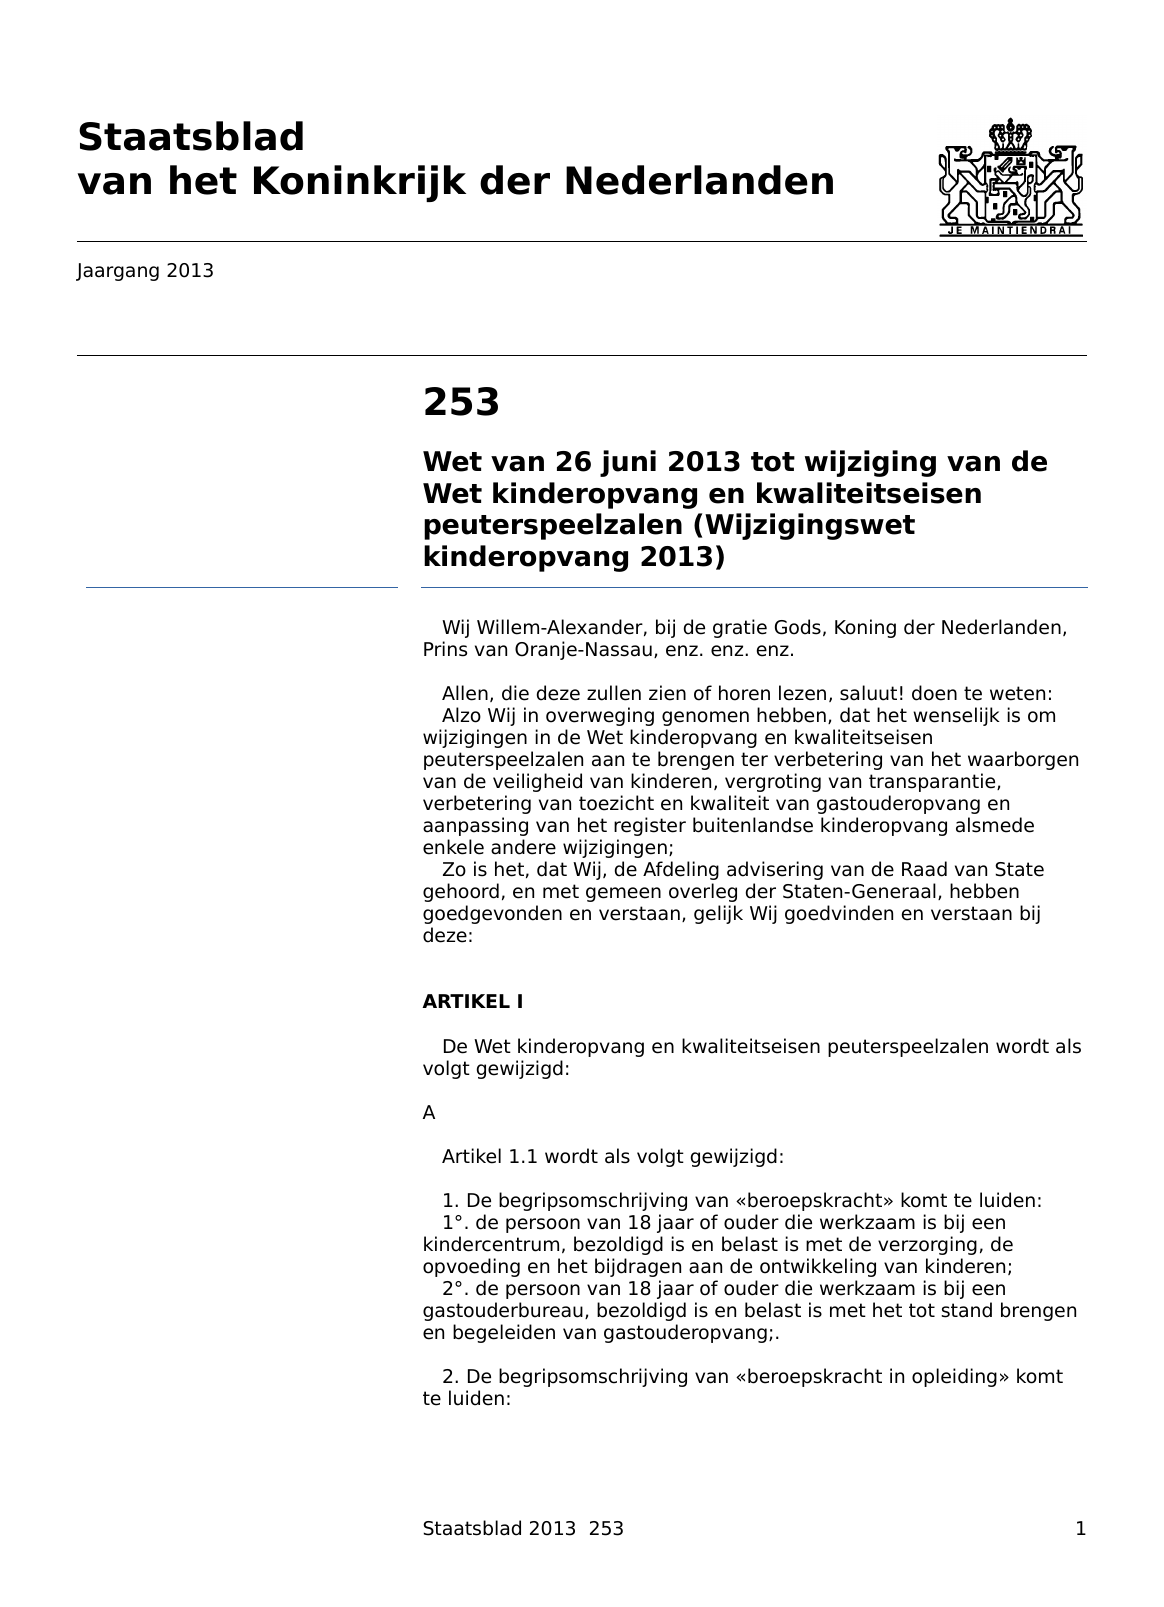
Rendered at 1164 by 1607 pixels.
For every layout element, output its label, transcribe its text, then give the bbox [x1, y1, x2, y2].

table_cell Jaargang 2013 [77, 242, 1087, 355]
picture [936, 115, 1087, 240]
text A [422, 1102, 1087, 1124]
text Allen, die deze zullen zien of horen lezen, saluut! doen te weten: [422, 683, 1087, 705]
text Zo is het, dat Wij, de Afdeling advisering van de Raad van State gehoord, en met gemeen overleg der Staten-Generaal, hebben goedgevonden en verstaan, gelijk Wij goedvinden en verstaan bij deze: [422, 859, 1087, 947]
subtitle 253 [422, 381, 1087, 424]
text Wet van 26 juni 2013 tot wijziging van de Wet kinderopvang en kwaliteitseisen peuterspeelzalen (Wijzigingswet kinderopvang 2013) [422, 447, 1087, 573]
text 1. De begripsomschrijving van «beroepskracht» komt te luiden: [422, 1190, 1087, 1212]
table_header [886, 100, 1087, 241]
text 1°. de persoon van 18 jaar of ouder die werkzaam is bij een kindercentrum, bezoldigd is en belast is met de verzorging, de opvoeding en het bijdragen aan de ontwikkeling van kinderen; [422, 1212, 1087, 1278]
text Wij Willem-Alexander, bij de gratie Gods, Koning der Nederlanden, Prins van Oranje-Nassau, enz. enz. enz. [422, 617, 1087, 661]
table_header Staatsblad van het Koninkrijk der Nederlanden [77, 100, 886, 241]
text Alzo Wij in overweging genomen hebben, dat het wenselijk is om wijzigingen in de Wet kinderopvang en kwaliteitseisen peuterspeelzalen aan te brengen ter verbetering van het waarborgen van de veiligheid van kinderen, vergroting van transparantie, verbetering van toezicht en kwaliteit van gastouderopvang en aanpassing van het register buitenlandse kinderopvang alsmede enkele andere wijzigingen; [422, 705, 1087, 859]
text De Wet kinderopvang en kwaliteitseisen peuterspeelzalen wordt als volgt gewijzigd: [422, 1036, 1087, 1079]
subtitle ARTIKEL I [422, 991, 1087, 1013]
text 2. De begripsomschrijving van «beroepskracht in opleiding» komt te luiden: [422, 1366, 1087, 1410]
text Artikel 1.1 wordt als volgt gewijzigd: [422, 1146, 1087, 1168]
text 2°. de persoon van 18 jaar of ouder die werkzaam is bij een gastouderbureau, bezoldigd is en belast is met het tot stand brengen en begeleiden van gastouderopvang;. [422, 1278, 1087, 1344]
